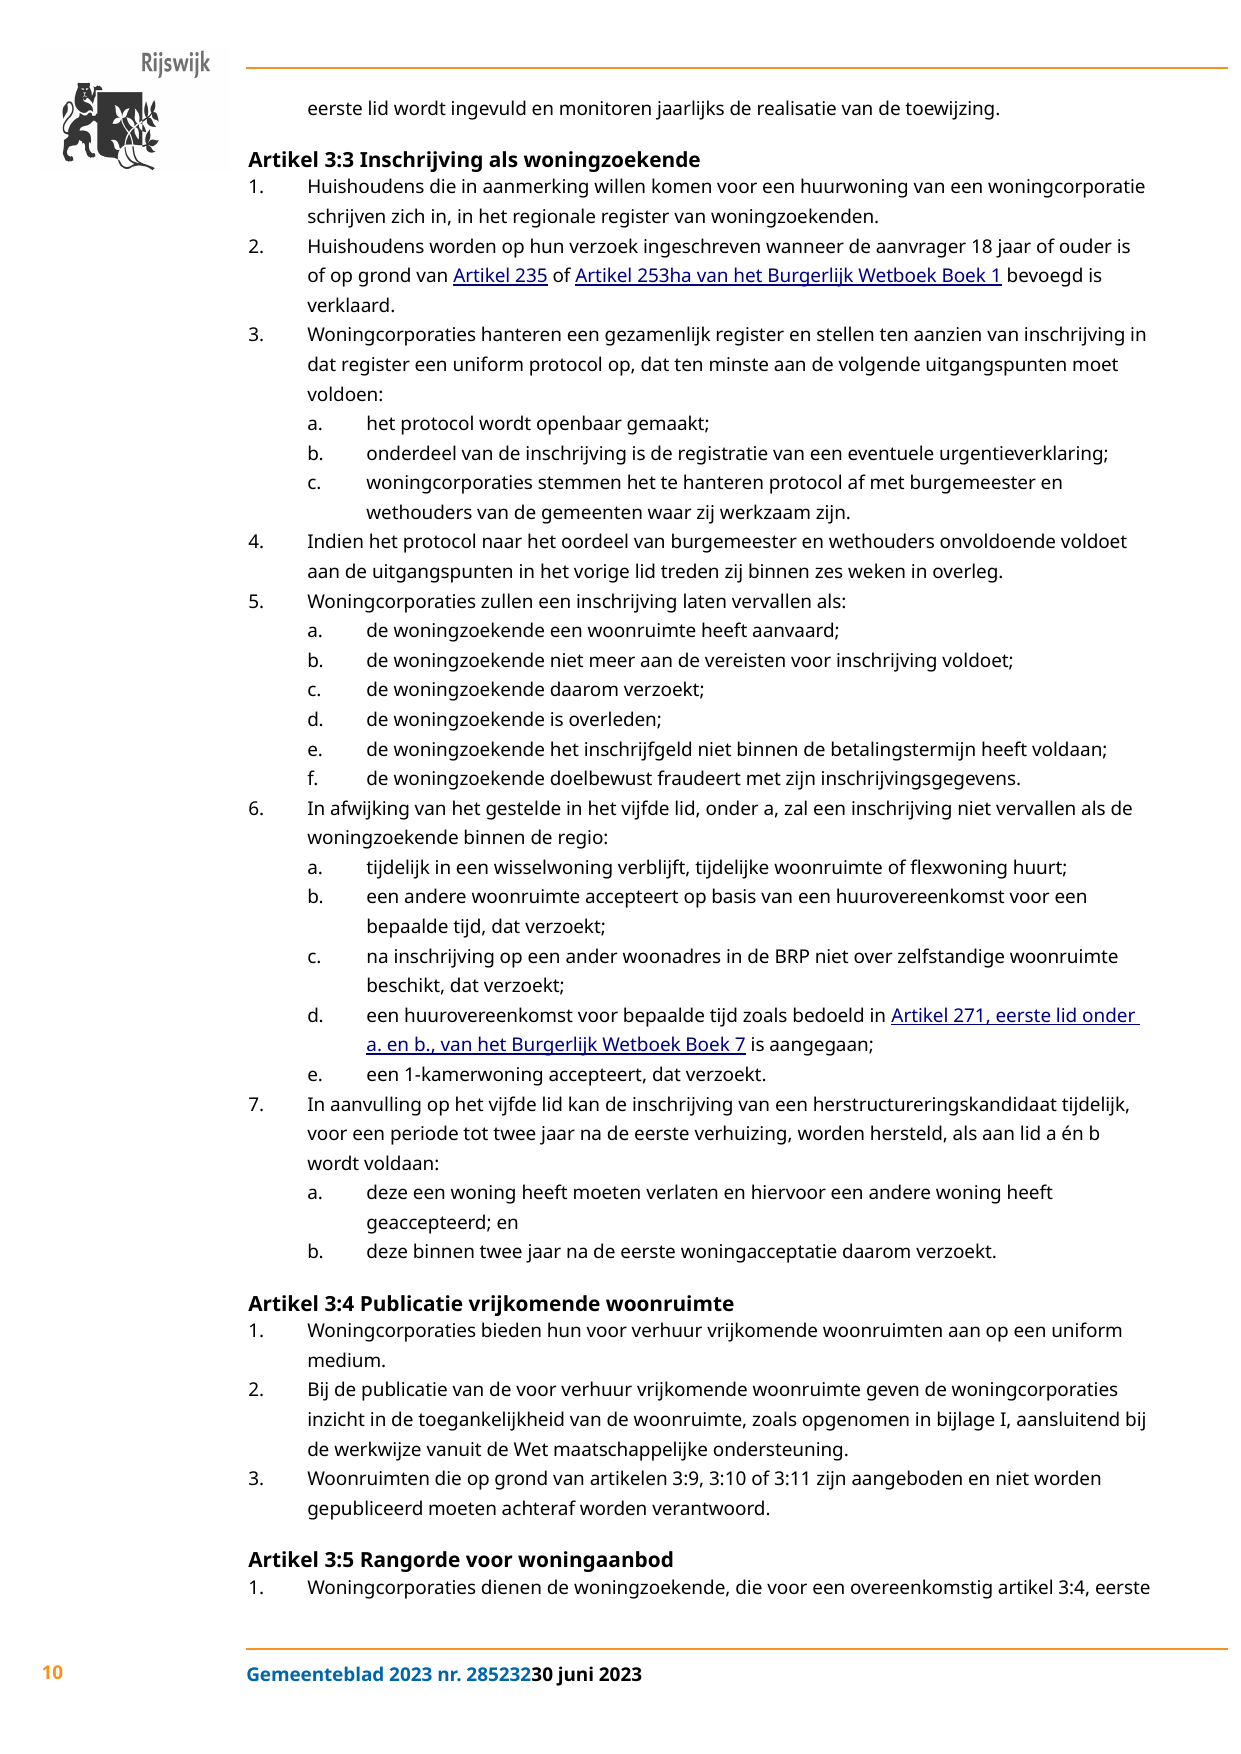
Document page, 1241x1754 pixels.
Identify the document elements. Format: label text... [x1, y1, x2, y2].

list tijdelijk in een wisselwoning verblijft, tijdelijke woonruimte of flexwoning huurt; [307, 854, 1152, 880]
list een andere woonruimte accepteert op basis van een huurovereenkomst voor een bepaalde tijd, dat verzoekt; [307, 884, 1152, 939]
list de woningzoekende het inschrijfgeld niet binnen de betalingstermijn heeft voldaan; [307, 736, 1152, 761]
list Woningcorporaties dienen de woningzoekende, die voor een overeenkomstig artikel 3:4, eerste [248, 1574, 1152, 1599]
list Woningcorporaties hanteren een gezamenlijk register en stellen ten aanzien van inschrijving in dat register een uniform protocol op, dat ten minste aan de volgende uitgangspunten moet voldoen: [248, 322, 1152, 406]
text Artikel 3:4 Publicatie vrijkomende woonruimte [248, 1289, 1152, 1317]
list de woningzoekende is overleden; [307, 706, 1152, 732]
list een huurovereenkomst voor bepaalde tijd zoals bedoeld in Artikel 271, eerste lid onder a. en b., van het Burgerlijk Wetboek Boek 7 is aangegaan; [307, 1002, 1152, 1057]
picture [41, 47, 231, 172]
list Bij de publicatie van de voor verhuur vrijkomende woonruimte geven de woningcorporaties inzicht in de toegankelijkheid van de woonruimte, zoals opgenomen in bijlage I, aansluitend bij de werkwijze vanuit de Wet maatschappelijke ondersteuning. [248, 1377, 1152, 1462]
list Huishoudens die in aanmerking willen komen voor een huurwoning van een woningcorporatie schrijven zich in, in het regionale register van woningzoekenden. [248, 174, 1152, 229]
list de woningzoekende daarom verzoekt; [307, 677, 1152, 702]
list eerste lid wordt ingevuld en monitoren jaarlijks de realisatie van de toewijzing. [248, 95, 1152, 121]
list onderdeel van de inschrijving is de registratie van een eventuele urgentieverklaring; [307, 440, 1152, 466]
list In afwijking van het gestelde in het vijfde lid, onder a, zal een inschrijving niet vervallen als de woningzoekende binnen de regio: [248, 795, 1152, 850]
list Woningcorporaties bieden hun voor verhuur vrijkomende woonruimten aan op een uniform medium. [248, 1317, 1152, 1373]
list deze een woning heeft moeten verlaten en hiervoor een andere woning heeft geaccepteerd; en [307, 1179, 1152, 1235]
list Huishoudens worden op hun verzoek ingeschreven wanneer de aanvrager 18 jaar of ouder is of op grond van Artikel 235 of Artikel 253ha van het Burgerlijk Wetboek Boek 1 bevoegd is verklaard. [248, 233, 1152, 318]
list Woonruimten die op grond van artikelen 3:9, 3:10 of 3:11 zijn aangeboden en niet worden gepubliceerd moeten achteraf worden verantwoord. [248, 1465, 1152, 1521]
text Artikel 3:3 Inschrijving als woningzoekende [248, 145, 1152, 174]
list Woningcorporaties zullen een inschrijving laten vervallen als: [248, 588, 1152, 613]
list Indien het protocol naar het oordeel van burgemeester en wethouders onvoldoende voldoet aan de uitgangspunten in het vorige lid treden zij binnen zes weken in overleg. [248, 529, 1152, 584]
list woningcorporaties stemmen het te hanteren protocol af met burgemeester en wethouders van de gemeenten waar zij werkzaam zijn. [307, 469, 1152, 525]
list na inschrijving op een ander woonadres in de BRP niet over zelfstandige woonruimte beschikt, dat verzoekt; [307, 943, 1152, 998]
list In aanvulling op het vijfde lid kan de inschrijving van een herstructureringskandidaat tijdelijk, voor een periode tot twee jaar na de eerste verhuizing, worden hersteld, als aan lid a én b wordt voldaan: [248, 1091, 1152, 1176]
list de woningzoekende niet meer aan de vereisten voor inschrijving voldoet; [307, 647, 1152, 673]
list de woningzoekende doelbewust fraudeert met zijn inschrijvingsgegevens. [307, 765, 1152, 791]
list de woningzoekende een woonruimte heeft aanvaard; [307, 617, 1152, 643]
list het protocol wordt openbaar gemaakt; [307, 410, 1152, 436]
text Artikel 3:5 Rangorde voor woningaanbod [248, 1545, 1152, 1574]
list een 1-kamerwoning accepteert, dat verzoekt. [307, 1061, 1152, 1087]
list deze binnen twee jaar na de eerste woningacceptatie daarom verzoekt. [307, 1239, 1152, 1264]
